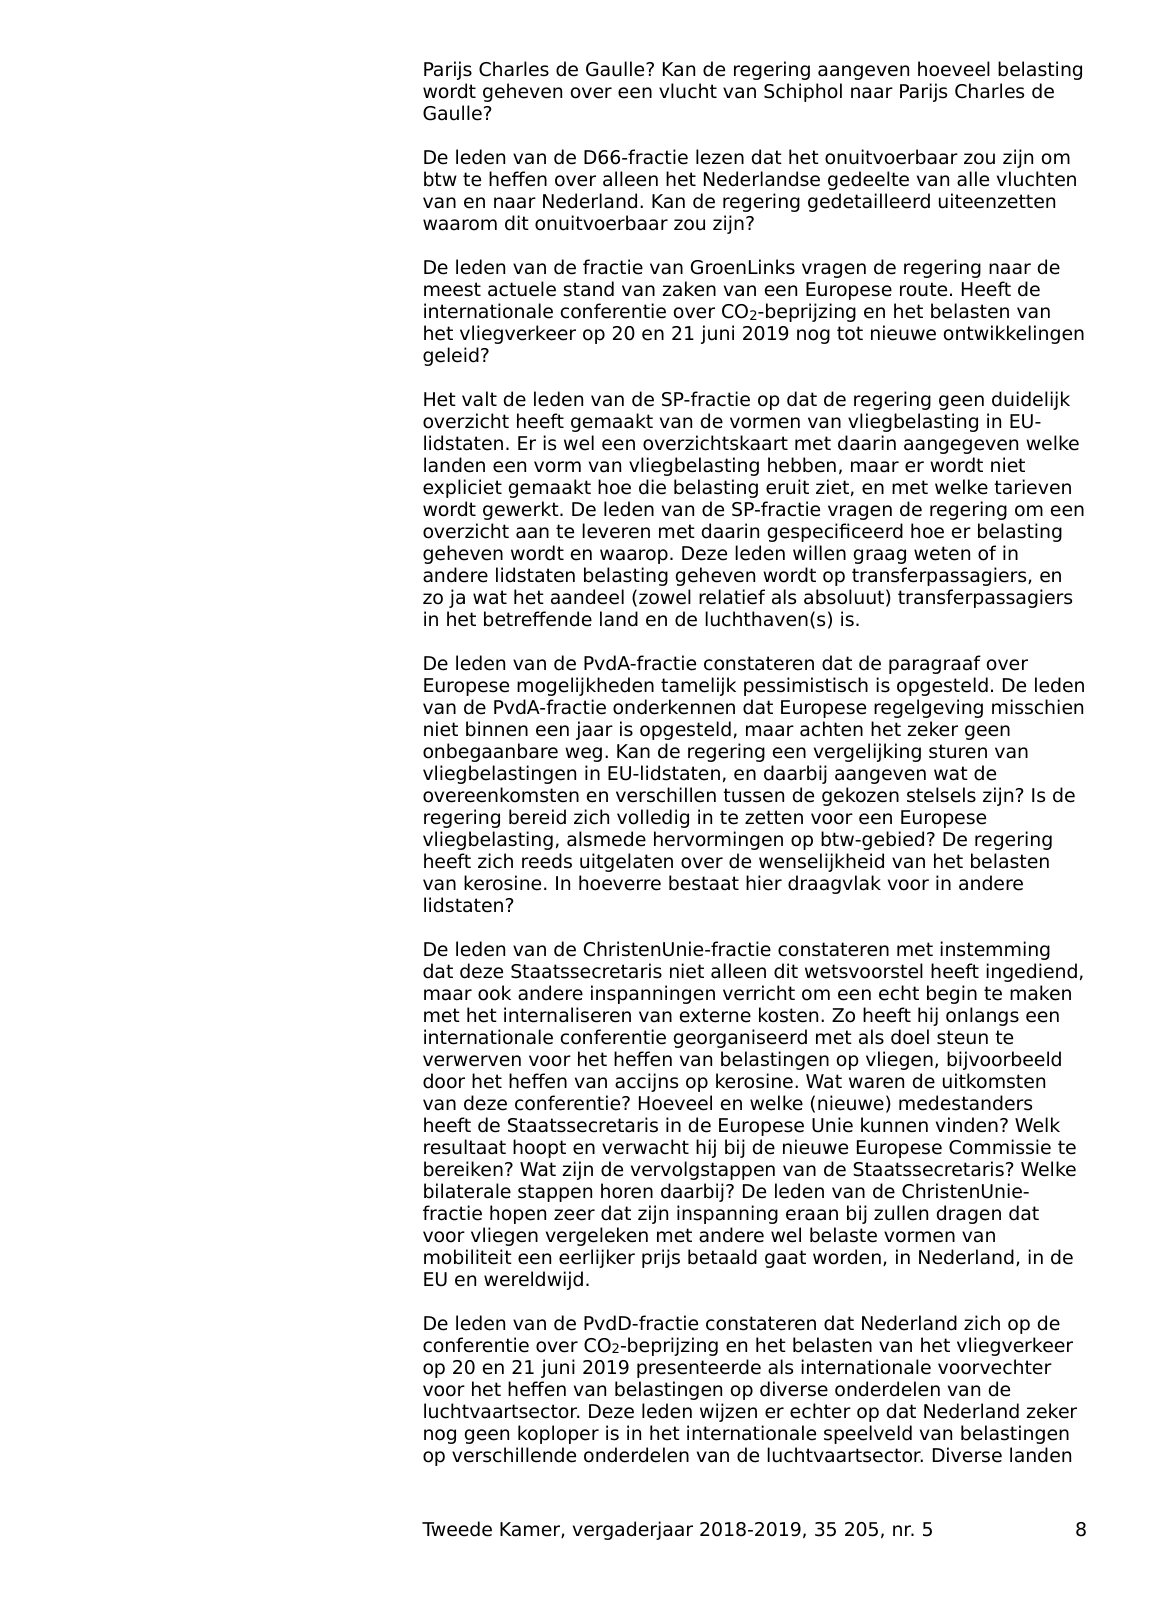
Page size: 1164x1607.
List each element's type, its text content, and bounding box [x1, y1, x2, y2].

text De leden van de ChristenUnie-fractie constateren met instemming dat deze Staatssecretaris niet alleen dit wetsvoorstel heeft ingediend, maar ook andere inspanningen verricht om een echt begin te maken met het internaliseren van externe kosten. Zo heeft hij onlangs een internationale conferentie georganiseerd met als doel steun te verwerven voor het heffen van belastingen op vliegen, bijvoorbeeld door het heffen van accijns op kerosine. Wat waren de uitkomsten van deze conferentie? Hoeveel en welke (nieuwe) medestanders heeft de Staatssecretaris in de Europese Unie kunnen vinden? Welk resultaat hoopt en verwacht hij bij de nieuwe Europese Commissie te bereiken? Wat zijn de vervolgstappen van de Staatssecretaris? Welke bilaterale stappen horen daarbij? De leden van de ChristenUnie-fractie hopen zeer dat zijn inspanning eraan bij zullen dragen dat voor vliegen vergeleken met andere wel belaste vormen van mobiliteit een eerlijker prijs betaald gaat worden, in Nederland, in de EU en wereldwijd. [422, 939, 1087, 1291]
text De leden van de PvdA-fractie constateren dat de paragraaf over Europese mogelijkheden tamelijk pessimistisch is opgesteld. De leden van de PvdA-fractie onderkennen dat Europese regelgeving misschien niet binnen een jaar is opgesteld, maar achten het zeker geen onbegaanbare weg. Kan de regering een vergelijking sturen van vliegbelastingen in EU-lidstaten, en daarbij aangeven wat de overeenkomsten en verschillen tussen de gekozen stelsels zijn? Is de regering bereid zich volledig in te zetten voor een Europese vliegbelasting, alsmede hervormingen op btw-gebied? De regering heeft zich reeds uitgelaten over de wenselijkheid van het belasten van kerosine. In hoeverre bestaat hier draagvlak voor in andere lidstaten? [422, 653, 1087, 917]
text De leden van de D66-fractie lezen dat het onuitvoerbaar zou zijn om btw te heffen over alleen het Nederlandse gedeelte van alle vluchten van en naar Nederland. Kan de regering gedetailleerd uiteenzetten waarom dit onuitvoerbaar zou zijn? [422, 147, 1087, 235]
text Parijs Charles de Gaulle? Kan de regering aangeven hoeveel belasting wordt geheven over een vlucht van Schiphol naar Parijs Charles de Gaulle? [422, 59, 1087, 125]
text De leden van de PvdD-fractie constateren dat Nederland zich op de conferentie over CO2-beprijzing en het belasten van het vliegverkeer op 20 en 21 juni 2019 presenteerde als internationale voorvechter voor het heffen van belastingen op diverse onderdelen van de luchtvaartsector. Deze leden wijzen er echter op dat Nederland zeker nog geen koploper is in het internationale speelveld van belastingen op verschillende onderdelen van de luchtvaartsector. Diverse landen [422, 1313, 1087, 1467]
text Het valt de leden van de SP-fractie op dat de regering geen duidelijk overzicht heeft gemaakt van de vormen van vliegbelasting in EU-lidstaten. Er is wel een overzichtskaart met daarin aangegeven welke landen een vorm van vliegbelasting hebben, maar er wordt niet expliciet gemaakt hoe die belasting eruit ziet, en met welke tarieven wordt gewerkt. De leden van de SP-fractie vragen de regering om een overzicht aan te leveren met daarin gespecificeerd hoe er belasting geheven wordt en waarop. Deze leden willen graag weten of in andere lidstaten belasting geheven wordt op transferpassagiers, en zo ja wat het aandeel (zowel relatief als absoluut) transferpassagiers in het betreffende land en de luchthaven(s) is. [422, 389, 1087, 631]
text De leden van de fractie van GroenLinks vragen de regering naar de meest actuele stand van zaken van een Europese route. Heeft de internationale conferentie over CO2-beprijzing en het belasten van het vliegverkeer op 20 en 21 juni 2019 nog tot nieuwe ontwikkelingen geleid? [422, 257, 1087, 367]
